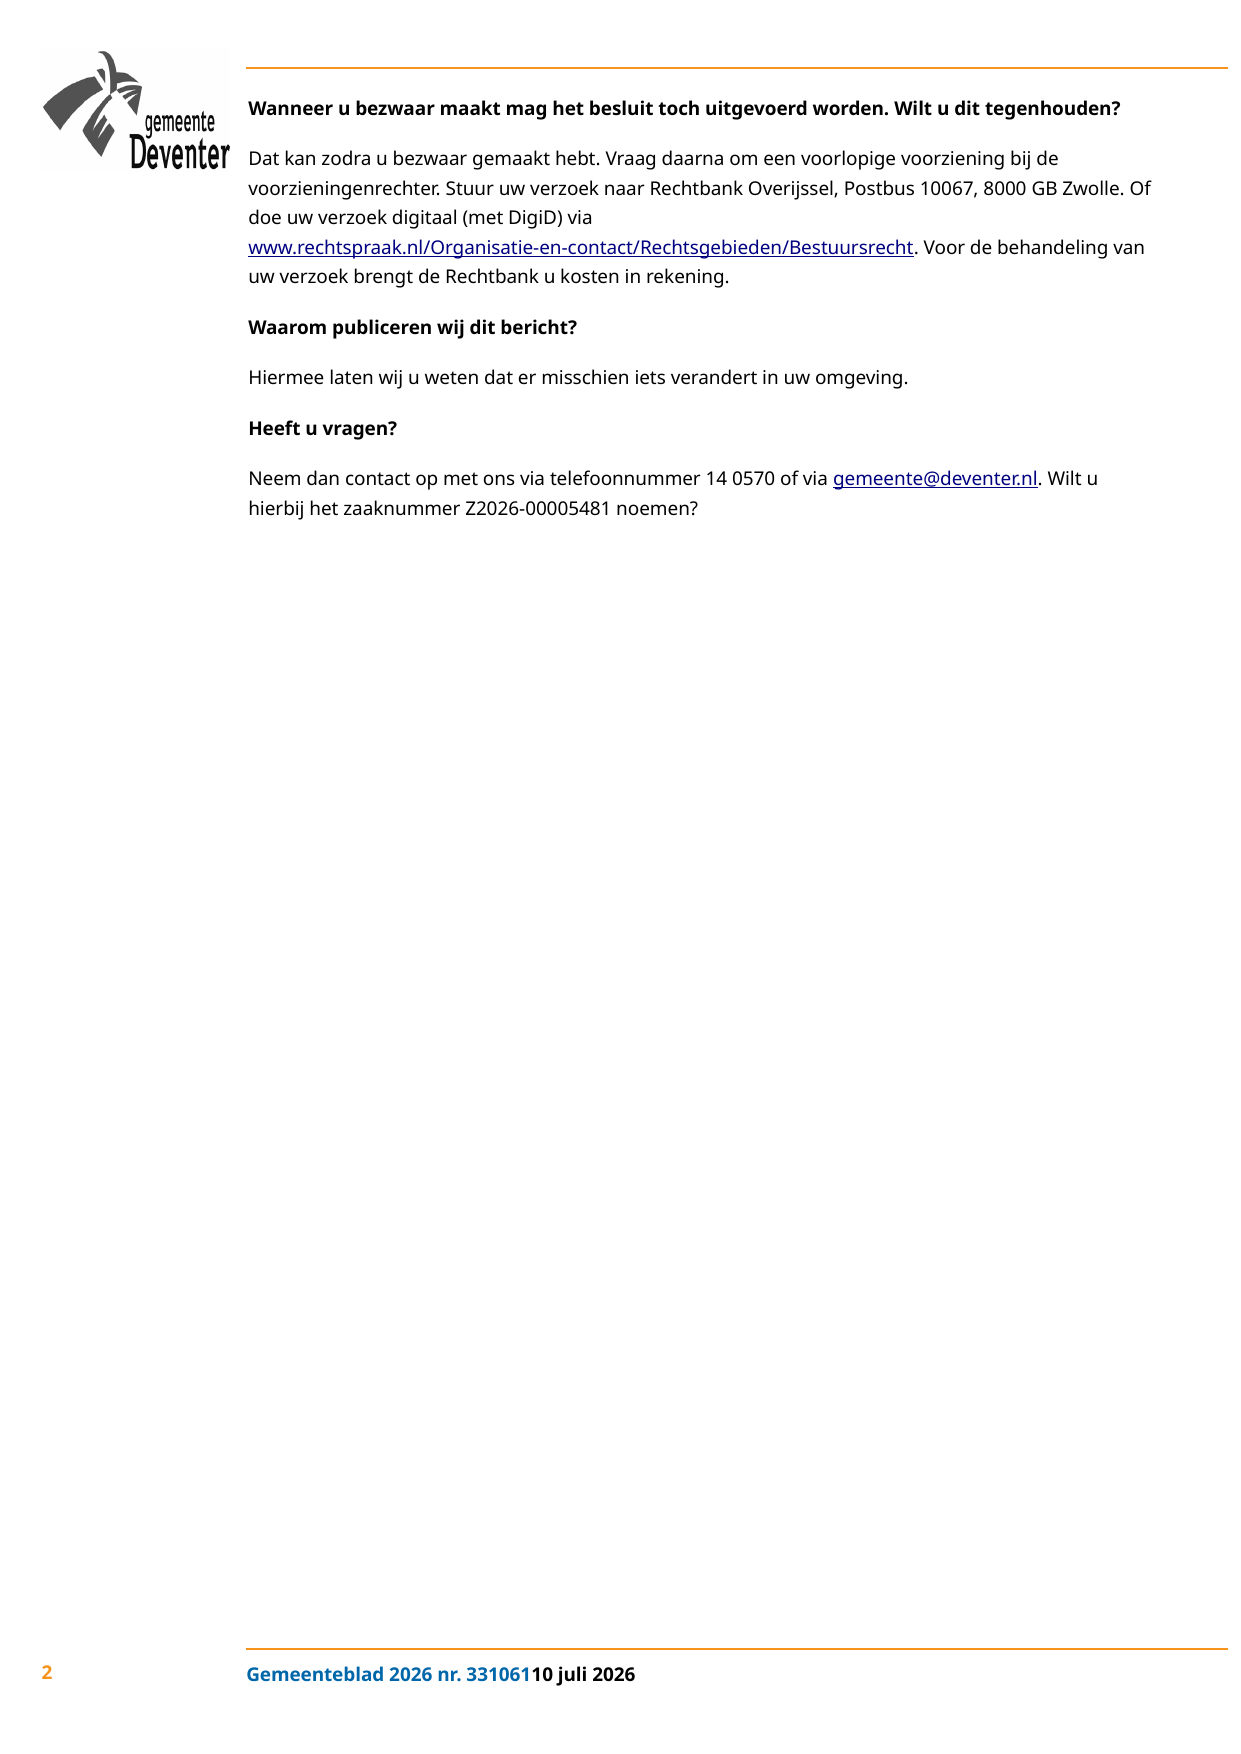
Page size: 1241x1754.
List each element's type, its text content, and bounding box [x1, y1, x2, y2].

text Dat kan zodra u bezwaar gemaakt hebt. Vraag daarna om een voorlopige voorziening bij de voorzieningenrechter. Stuur uw verzoek naar Rechtbank Overijssel, Postbus 10067, 8000 GB Zwolle. Of doe uw verzoek digitaal (met DigiD) via www.rechtspraak.nl/Organisatie-en-contact/Rechtsgebieden/Bestuursrecht. Voor de behandeling van uw verzoek brengt de Rechtbank u kosten in rekening. [248, 145, 1152, 289]
text Wanneer u bezwaar maakt mag het besluit toch uitgevoerd worden. Wilt u dit tegenhouden? [248, 95, 1152, 121]
text Waarom publiceren wij dit bericht? [248, 314, 1152, 340]
text Neem dan contact op met ons via telefoonnummer 14 0570 of via gemeente@deventer.nl. Wilt u hierbij het zaaknummer Z2026-00005481 noemen? [248, 465, 1152, 521]
text Hiermee laten wij u weten dat er misschien iets verandert in uw omgeving. [248, 364, 1152, 390]
text Heeft u vragen? [248, 415, 1152, 441]
picture [41, 47, 231, 172]
